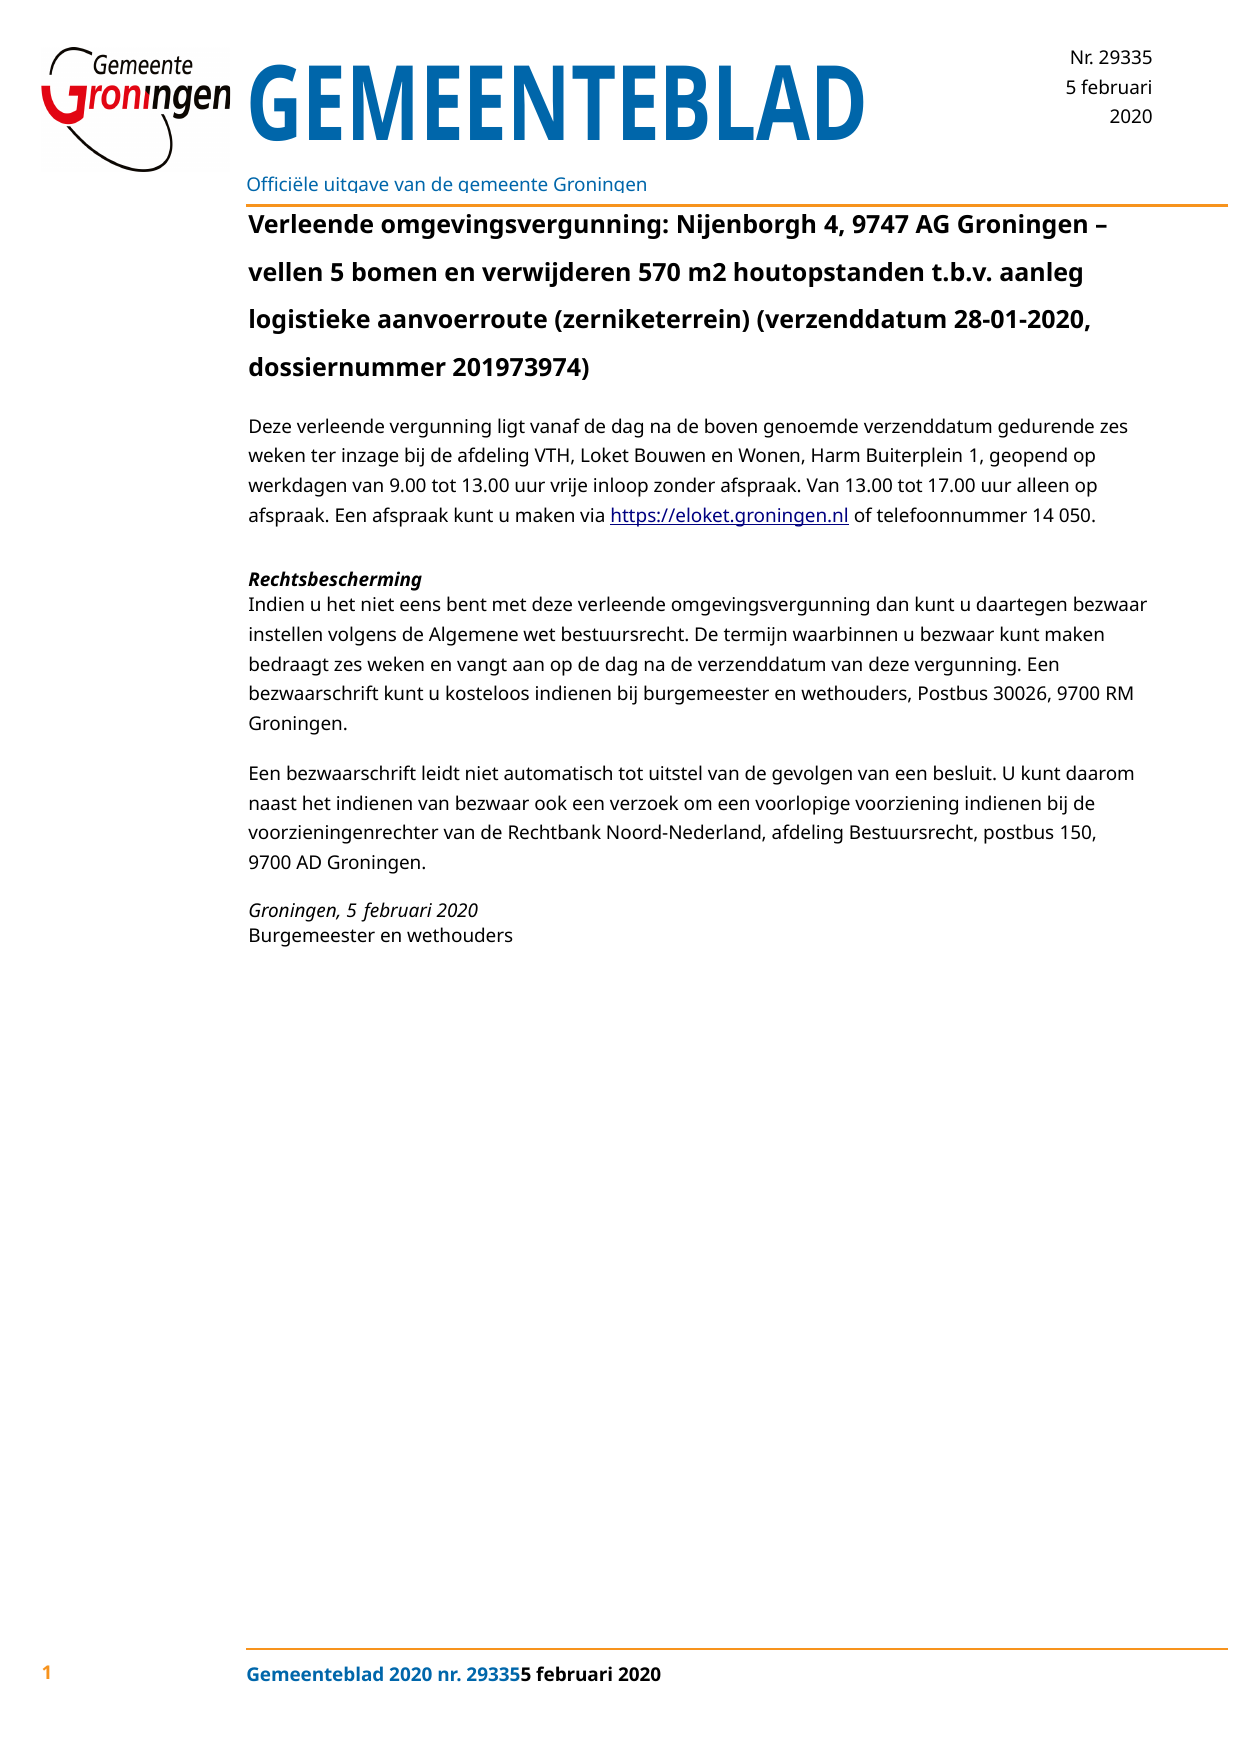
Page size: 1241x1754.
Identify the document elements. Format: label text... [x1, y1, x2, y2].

text Burgemeester en wethouders [248, 923, 1152, 948]
text Deze verleende vergunning ligt vanaf de dag na de boven genoemde verzenddatum gedurende zes weken ter inzage bij de afdeling VTH, Loket Bouwen en Wonen, Harm Buiterplein 1, geopend op werkdagen van 9.00 tot 13.00 uur vrije inloop zonder afspraak. Van 13.00 tot 17.00 uur alleen op afspraak. Een afspraak kunt u maken via https://eloket.groningen.nl of telefoonnummer 14 050. [248, 413, 1152, 528]
text Indien u het niet eens bent met deze verleende omgevingsvergunning dan kunt u daartegen bezwaar instellen volgens de Algemene wet bestuursrecht. De termijn waarbinnen u bezwaar kunt maken bedraagt zes weken en vangt aan op de dag na de verzenddatum van deze vergunning. Een bezwaarschrift kunt u kosteloos indienen bij burgemeester en wethouders, Postbus 30026, 9700 RM Groningen. [248, 592, 1152, 736]
text Groningen, 5 februari 2020 [248, 897, 1152, 923]
text Een bezwaarschrift leidt niet automatisch tot uitstel van de gevolgen van een besluit. U kunt daarom naast het indienen van bezwaar ook een verzoek om een voorlopige voorziening indienen bij de voorzieningenrechter van de Rechtbank Noord-Nederland, afdeling Bestuursrecht, postbus 150, 9700 AD Groningen. [248, 760, 1152, 875]
picture [41, 47, 231, 172]
text Verleende omgevingsvergunning: Nijenborgh 4, 9747 AG Groningen – vellen 5 bomen en verwijderen 570 m2 houtopstanden t.b.v. aanleg logistieke aanvoerroute (zerniketerrein) (verzenddatum 28-01-2020, dossiernummer 201973974) [248, 207, 1152, 384]
text Rechtsbescherming [248, 566, 1152, 592]
